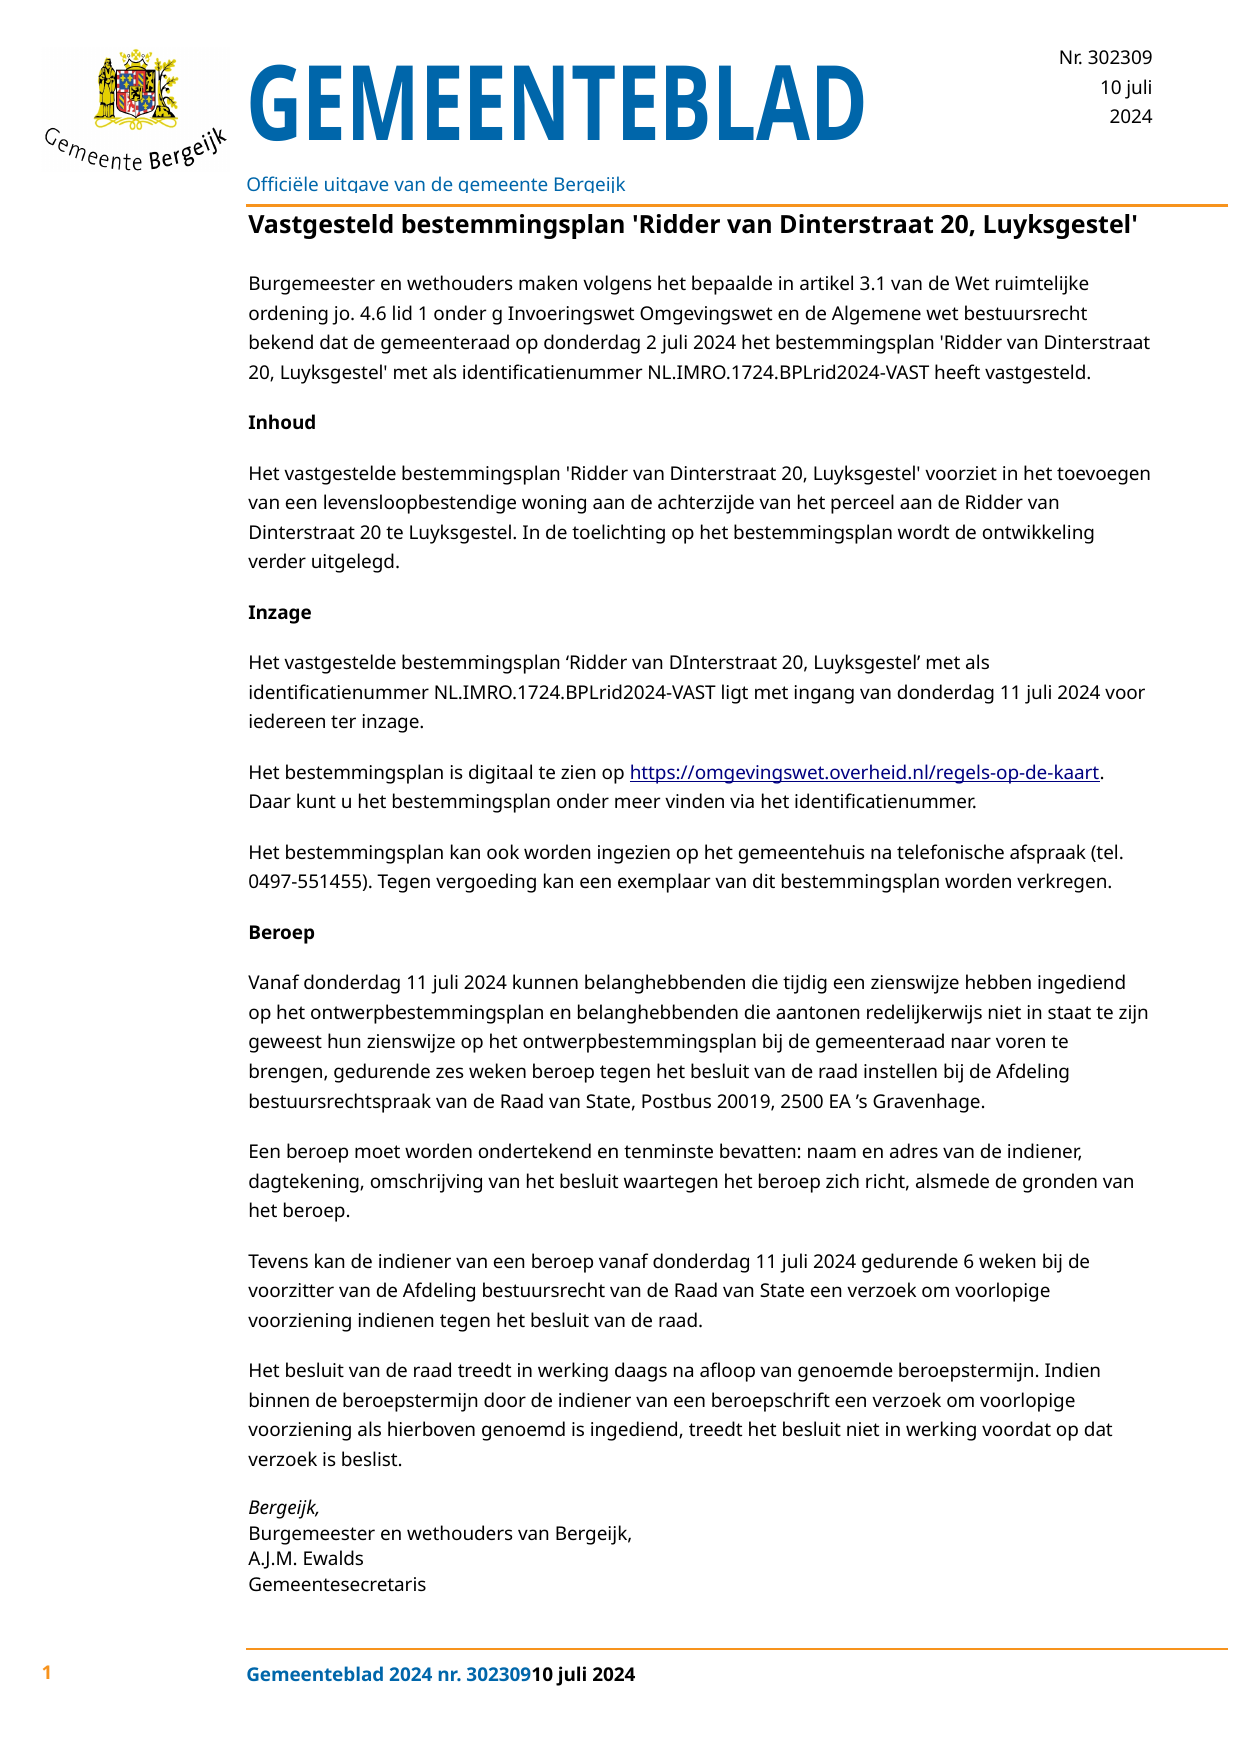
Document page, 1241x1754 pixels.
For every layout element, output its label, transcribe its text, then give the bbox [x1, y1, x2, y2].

picture [41, 47, 231, 172]
text A.J.M. Ewalds [248, 1545, 1152, 1571]
text Vanaf donderdag 11 juli 2024 kunnen belanghebbenden die tijdig een zienswijze hebben ingediend op het ontwerpbestemmingsplan en belanghebbenden die aantonen redelijkerwijs niet in staat te zijn geweest hun zienswijze op het ontwerpbestemmingsplan bij de gemeenteraad naar voren te brengen, gedurende zes weken beroep tegen het besluit van de raad instellen bij de Afdeling bestuursrechtspraak van de Raad van State, Postbus 20019, 2500 EA ’s Gravenhage. [248, 969, 1152, 1113]
text Bergeijk, [248, 1494, 1152, 1520]
text Het vastgestelde bestemmingsplan ‘Ridder van DInterstraat 20, Luyksgestel’ met als identificatienummer NL.IMRO.1724.BPLrid2024-VAST ligt met ingang van donderdag 11 juli 2024 voor iedereen ter inzage. [248, 649, 1152, 734]
text Vastgesteld bestemmingsplan 'Ridder van Dinterstraat 20, Luyksgestel' [248, 207, 1152, 241]
text Beroep [248, 919, 1152, 945]
text Een beroep moet worden ondertekend en tenminste bevatten: naam en adres van de indiener, dagtekening, omschrijving van het besluit waartegen het beroep zich richt, alsmede de gronden van het beroep. [248, 1138, 1152, 1223]
text Inzage [248, 599, 1152, 625]
text Het bestemmingsplan is digitaal te zien op https://omgevingswet.overheid.nl/regels-op-de-kaart. Daar kunt u het bestemmingsplan onder meer vinden via het identificatienummer. [248, 759, 1152, 814]
text Burgemeester en wethouders van Bergeijk, [248, 1520, 1152, 1545]
text Gemeentesecretaris [248, 1571, 1152, 1597]
text Tevens kan de indiener van een beroep vanaf donderdag 11 juli 2024 gedurende 6 weken bij de voorzitter van de Afdeling bestuursrecht van de Raad van State een verzoek om voorlopige voorziening indienen tegen het besluit van de raad. [248, 1248, 1152, 1333]
text Het bestemmingsplan kan ook worden ingezien op het gemeentehuis na telefonische afspraak (tel. 0497-551455). Tegen vergoeding kan een exemplaar van dit bestemmingsplan worden verkregen. [248, 839, 1152, 894]
text Het besluit van de raad treedt in werking daags na afloop van genoemde beroepstermijn. Indien binnen de beroepstermijn door de indiener van een beroepschrift een verzoek om voorlopige voorziening als hierboven genoemd is ingediend, treedt het besluit niet in werking voordat op dat verzoek is beslist. [248, 1357, 1152, 1472]
text Inhoud [248, 409, 1152, 435]
text Burgemeester en wethouders maken volgens het bepaalde in artikel 3.1 van de Wet ruimtelijke ordening jo. 4.6 lid 1 onder g Invoeringswet Omgevingswet en de Algemene wet bestuursrecht bekend dat de gemeenteraad op donderdag 2 juli 2024 het bestemmingsplan 'Ridder van Dinterstraat 20, Luyksgestel' met als identificatienummer NL.IMRO.1724.BPLrid2024-VAST heeft vastgesteld. [248, 270, 1152, 385]
text Het vastgestelde bestemmingsplan 'Ridder van Dinterstraat 20, Luyksgestel' voorziet in het toevoegen van een levensloopbestendige woning aan de achterzijde van het perceel aan de Ridder van Dinterstraat 20 te Luyksgestel. In de toelichting op het bestemmingsplan wordt de ontwikkeling verder uitgelegd. [248, 460, 1152, 574]
